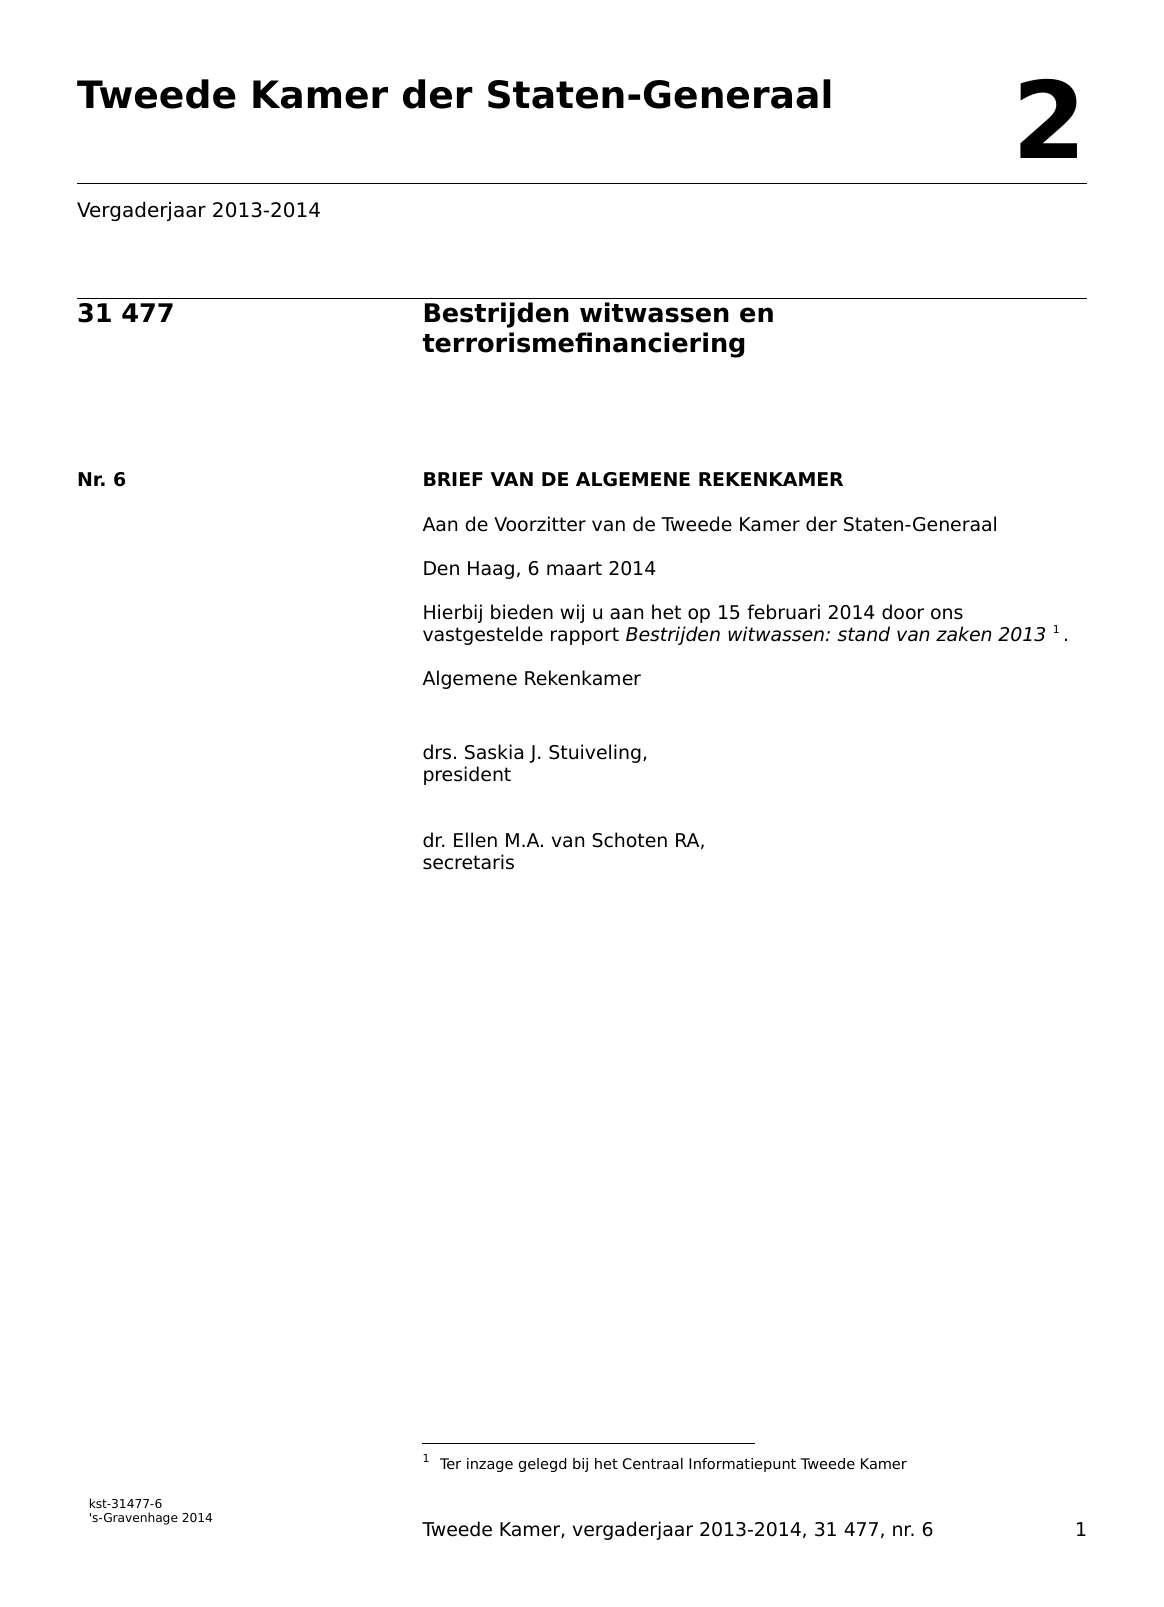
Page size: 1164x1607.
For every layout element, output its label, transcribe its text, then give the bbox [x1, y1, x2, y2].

text Algemene Rekenkamer [422, 668, 1087, 690]
subtitle 31 477 Bestrijden witwassen en terrorismefinanciering [77, 299, 1087, 358]
text Aan de Voorzitter van de Tweede Kamer der Staten-Generaal [422, 513, 1087, 536]
text Hierbij bieden wij u aan het op 15 februari 2014 door ons vastgestelde rapport Bestrijden witwassen: stand van zaken 2013 . [422, 602, 1087, 646]
text Den Haag, 6 maart 2014 [422, 558, 1087, 580]
table_cell Vergaderjaar 2013-2014 [77, 184, 1087, 298]
text dr. Ellen M.A. van Schoten RA, secretaris [422, 808, 1087, 874]
text Ter inzage gelegd bij het Centraal Informatiepunt Tweede Kamer [422, 1452, 1087, 1474]
table_header Tweede Kamer der Staten-Generaal [77, 59, 886, 183]
text kst-31477-6 [88, 1497, 323, 1511]
subtitle Nr. 6 BRIEF VAN DE ALGEMENE REKENKAMER [77, 469, 1087, 491]
table_header 2 [886, 59, 1087, 183]
text 's-Gravenhage 2014 [88, 1511, 323, 1525]
text drs. Saskia J. Stuiveling, president [422, 720, 1087, 786]
